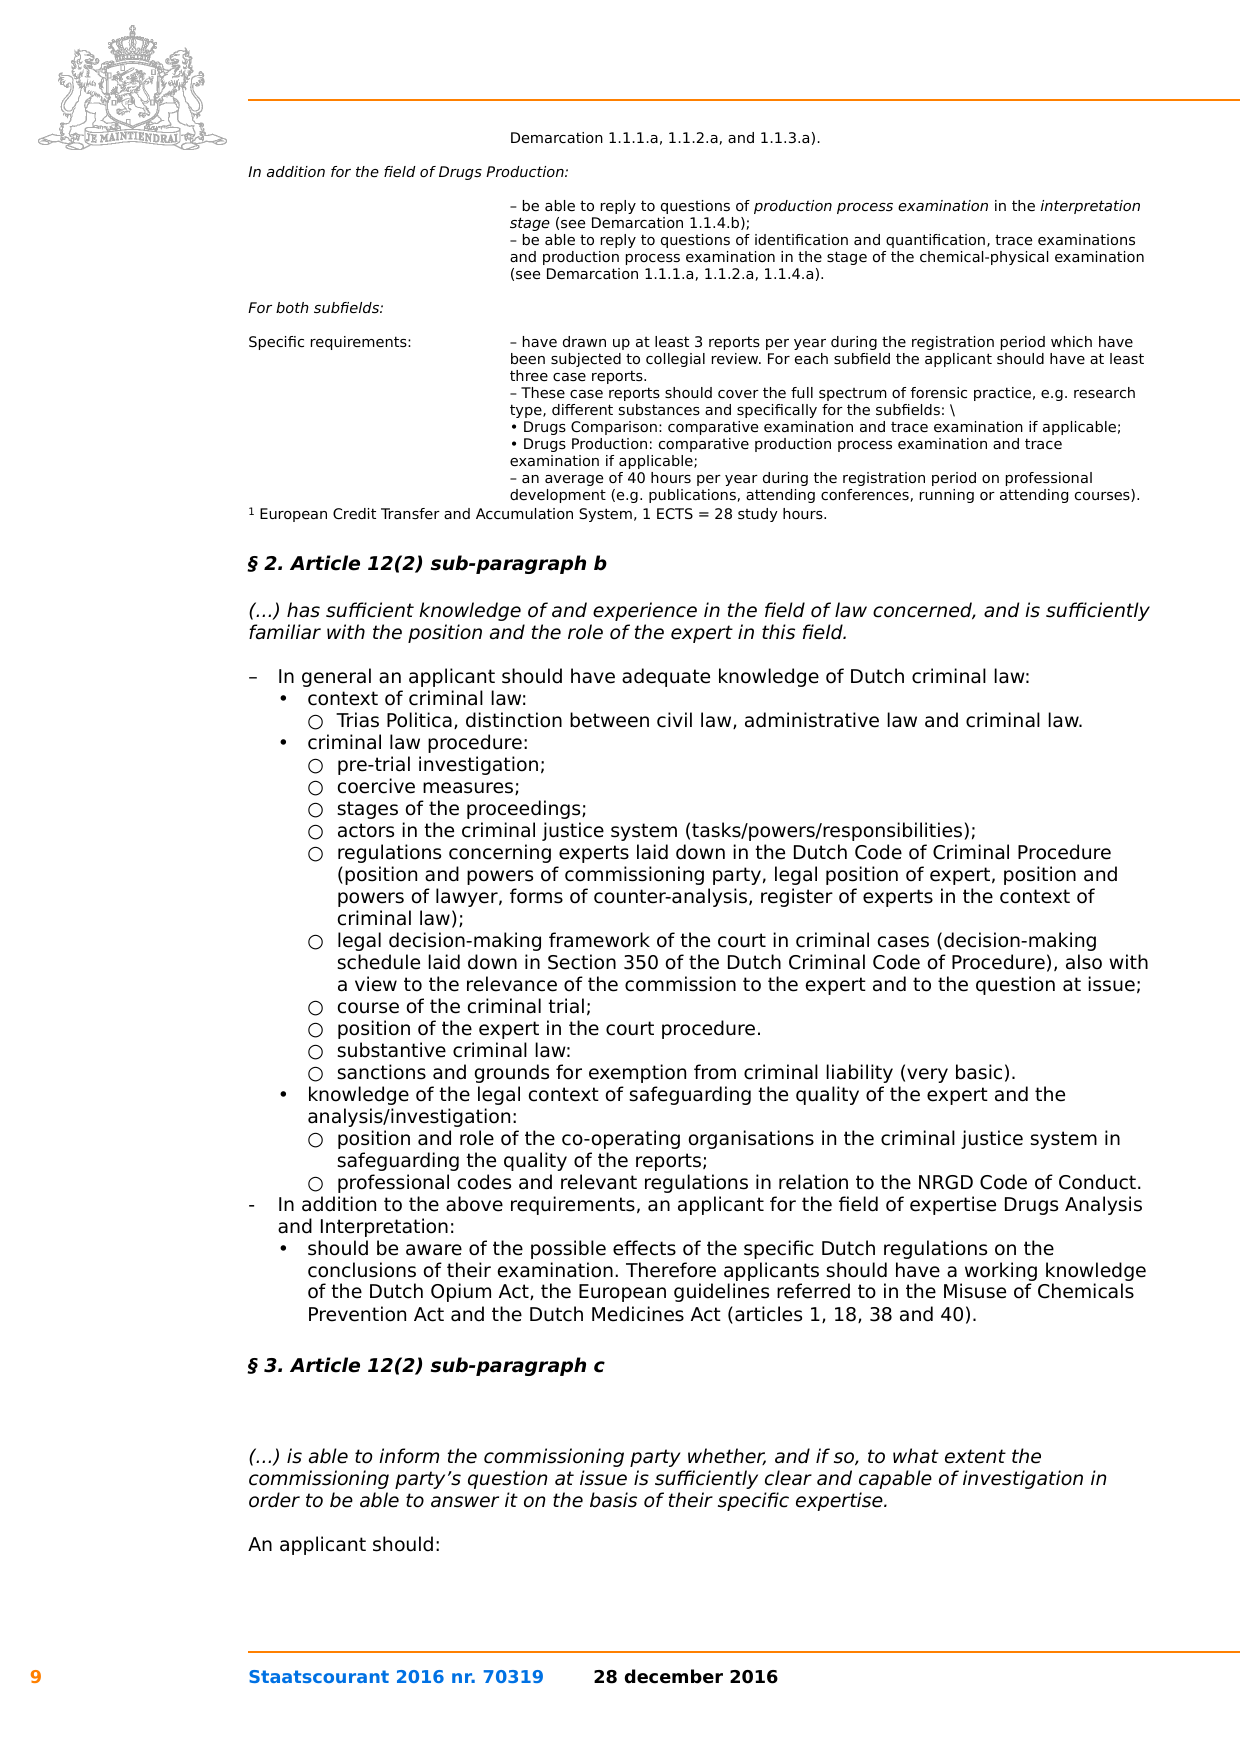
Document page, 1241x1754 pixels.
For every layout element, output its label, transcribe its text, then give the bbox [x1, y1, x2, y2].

text • context of criminal law: [278, 688, 1163, 710]
table_cell Demarcation 1.1.1.a, 1.1.2.a, and 1.1.3.a). [504, 130, 1163, 147]
subtitle § 3. Article 12(2) sub-paragraph c [248, 1355, 1163, 1377]
table_cell [248, 181, 503, 198]
subtitle § 2. Article 12(2) sub-paragraph b [248, 553, 1163, 575]
table_cell In addition for the field of Drugs Production: [248, 164, 1163, 181]
table_cell [504, 147, 1163, 164]
table_cell [504, 317, 1163, 334]
text (...) has sufficient knowledge of and experience in the field of law concerned, and is sufficiently familiar with the position and the role of the expert in this field. [248, 600, 1163, 644]
table_cell Specific requirements: [248, 334, 503, 503]
table_cell For both subfields: [248, 300, 1163, 317]
picture [38, 25, 227, 150]
table_cell [248, 317, 503, 334]
table_cell [504, 283, 1163, 300]
table_cell 1 European Credit Transfer and Accumulation System, 1 ECTS = 28 study hours. [248, 504, 1163, 523]
table_cell [248, 198, 503, 283]
text ○ regulations concerning experts laid down in the Dutch Code of Criminal Procedure (position and powers of commissioning party, legal position of expert, position and powers of lawyer, forms of counter-analysis, register of experts in the context of criminal law); [307, 842, 1163, 930]
text • criminal law procedure: [278, 732, 1163, 754]
text ○ stages of the proceedings; [307, 798, 1163, 820]
table_cell [504, 181, 1163, 198]
table_cell – be able to reply to questions of production process examination in the interpretation stage (see Demarcation 1.1.4.b); – be able to reply to questions of identification and quantification, trace examinations and production process examination in the stage of the chemical-physical examination (see Demarcation 1.1.1.a, 1.1.2.a, 1.1.4.a). [504, 198, 1163, 283]
table_cell [248, 130, 503, 147]
text ○ Trias Politica, distinction between civil law, administrative law and criminal law. [307, 710, 1163, 732]
table_cell – have drawn up at least 3 reports per year during the registration period which have been subjected to collegial review. For each subfield the applicant should have at least three case reports. – These case reports should cover the full spectrum of forensic practice, e.g. research type, different substances and specifically for the subfields: \ • Drugs Comparison: comparative examination and trace examination if applicable; • Drugs Production: comparative production process examination and trace examination if applicable; – an average of 40 hours per year during the registration period on professional development (e.g. publications, attending conferences, running or attending courses). [504, 334, 1163, 503]
table_cell [248, 147, 503, 164]
text An applicant should: [248, 1534, 1163, 1556]
text ○ legal decision-making framework of the court in criminal cases (decision-making schedule laid down in Section 350 of the Dutch Criminal Code of Procedure), also with a view to the relevance of the commission to the expert and to the question at issue; [307, 930, 1163, 996]
table_cell [248, 283, 503, 300]
text (...) is able to inform the commissioning party whether, and if so, to what extent the commissioning party’s question at issue is sufficiently clear and capable of investigation in order to be able to answer it on the basis of their specific expertise. [248, 1446, 1163, 1512]
text – In general an applicant should have adequate knowledge of Dutch criminal law: [248, 666, 1163, 688]
text ○ position of the expert in the court procedure. [307, 1018, 1163, 1040]
text ○ substantive criminal law: [307, 1040, 1163, 1062]
text • knowledge of the legal context of safeguarding the quality of the expert and the analysis/investigation: [278, 1084, 1163, 1128]
text ○ course of the criminal trial; [307, 996, 1163, 1018]
text • should be aware of the possible effects of the specific Dutch regulations on the conclusions of their examination. Therefore applicants should have a working knowledge of the Dutch Opium Act, the European guidelines referred to in the Misuse of Chemicals Prevention Act and the Dutch Medicines Act (articles 1, 18, 38 and 40). [278, 1237, 1163, 1325]
text ○ pre-trial investigation; [307, 754, 1163, 776]
text ○ sanctions and grounds for exemption from criminal liability (very basic). [307, 1062, 1163, 1084]
text ○ actors in the criminal justice system (tasks/powers/responsibilities); [307, 820, 1163, 842]
text ○ coercive measures; [307, 776, 1163, 798]
text - In addition to the above requirements, an applicant for the field of expertise Drugs Analysis and Interpretation: [248, 1193, 1163, 1237]
text ○ position and role of the co-operating organisations in the criminal justice system in safeguarding the quality of the reports; [307, 1128, 1163, 1172]
text ○ professional codes and relevant regulations in relation to the NRGD Code of Conduct. [307, 1172, 1163, 1193]
